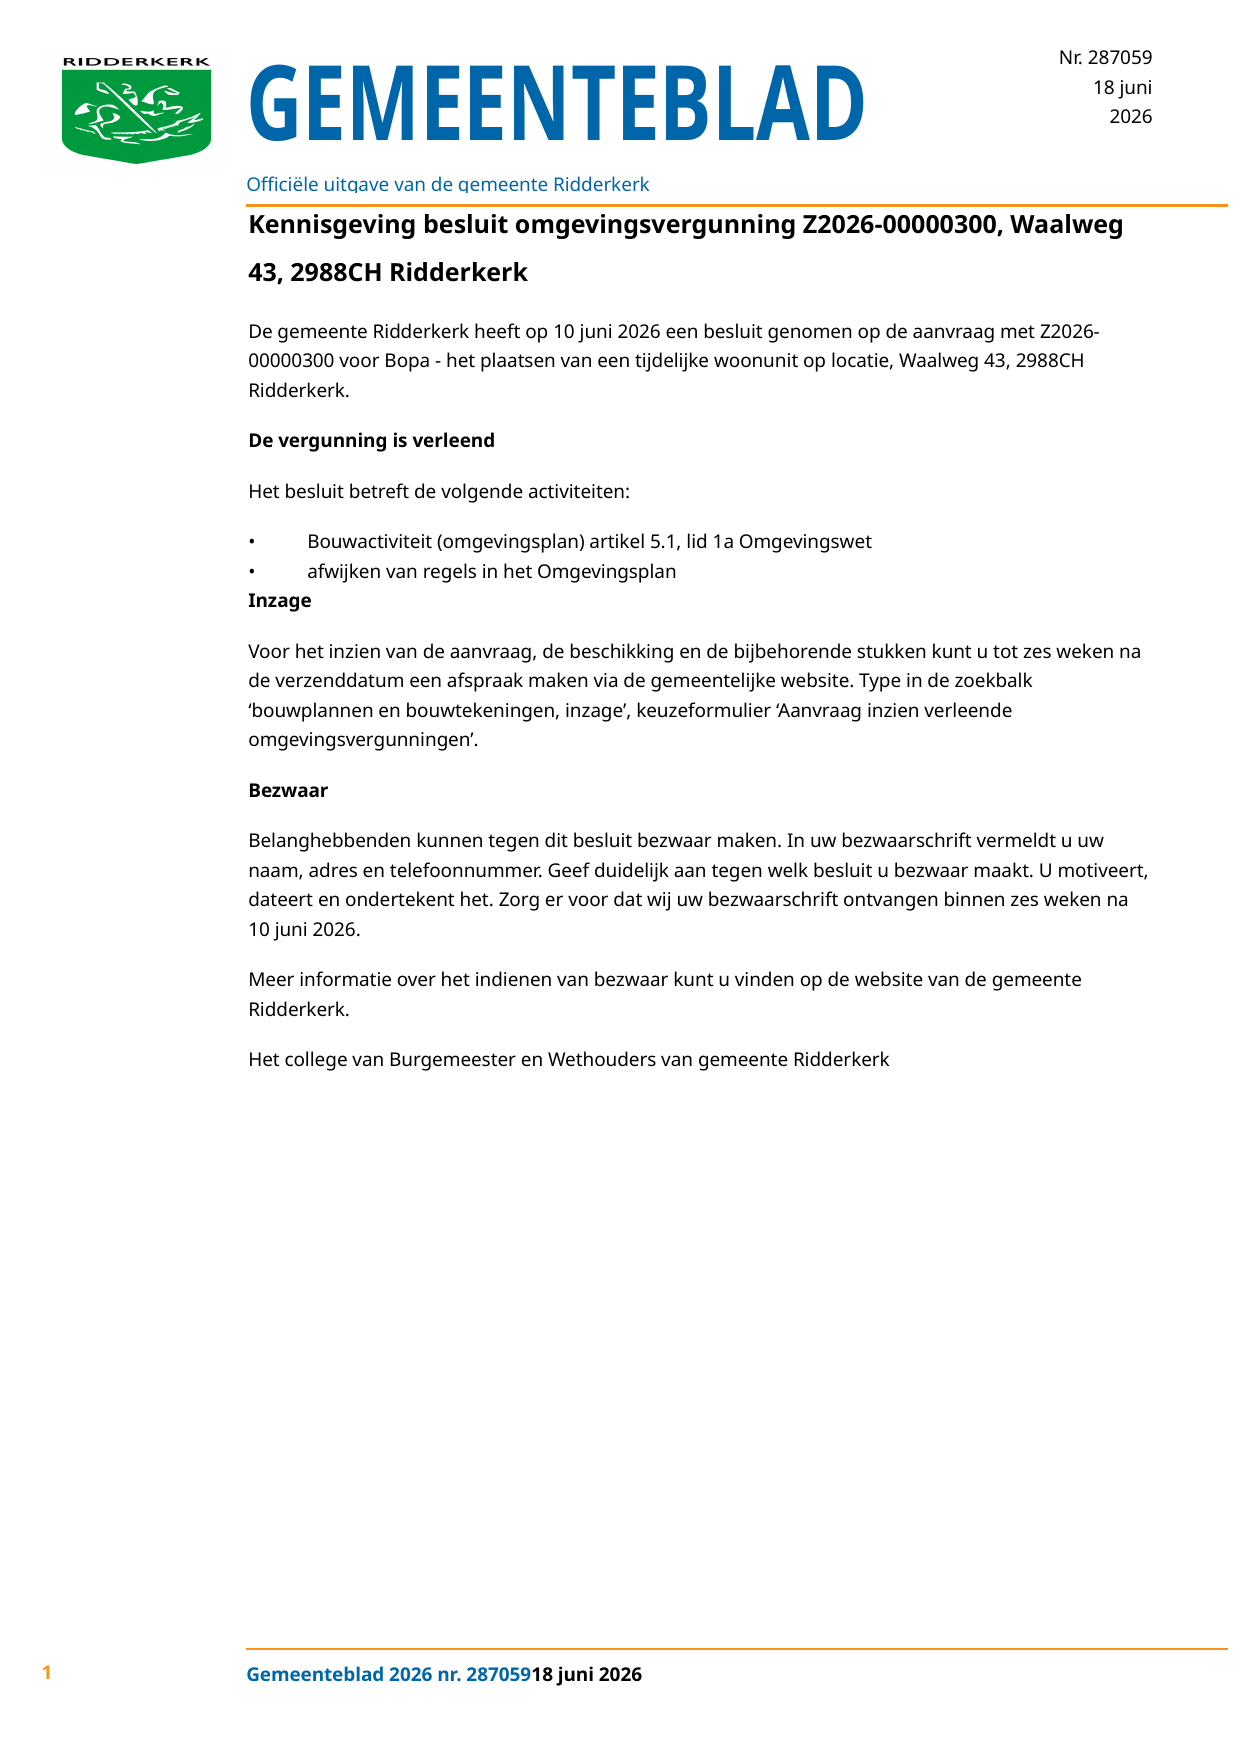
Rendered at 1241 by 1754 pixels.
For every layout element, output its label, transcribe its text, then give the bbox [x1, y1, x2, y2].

text De gemeente Ridderkerk heeft op 10 juni 2026 een besluit genomen op de aanvraag met Z2026-00000300 voor Bopa - het plaatsen van een tijdelijke woonunit op locatie, Waalweg 43, 2988CH Ridderkerk. [248, 318, 1152, 403]
text Inzage [248, 587, 1152, 613]
text De vergunning is verleend [248, 427, 1152, 453]
list Bouwactiviteit (omgevingsplan) artikel 5.1, lid 1a Omgevingswet [248, 528, 1152, 554]
text Kennisgeving besluit omgevingsvergunning Z2026-00000300, Waalweg 43, 2988CH Ridderkerk [248, 207, 1152, 288]
text Belanghebbenden kunnen tegen dit besluit bezwaar maken. In uw bezwaarschrift vermeldt u uw naam, adres en telefoonnummer. Geef duidelijk aan tegen welk besluit u bezwaar maakt. U motiveert, dateert en ondertekent het. Zorg er voor dat wij uw bezwaarschrift ontvangen binnen zes weken na 10 juni 2026. [248, 827, 1152, 942]
text Het besluit betreft de volgende activiteiten: [248, 478, 1152, 504]
picture [41, 47, 231, 172]
list afwijken van regels in het Omgevingsplan [248, 558, 1152, 584]
text Voor het inzien van de aanvraag, de beschikking en de bijbehorende stukken kunt u tot zes weken na de verzenddatum een afspraak maken via de gemeentelijke website. Type in de zoekbalk ‘bouwplannen en bouwtekeningen, inzage’, keuzeformulier ‘Aanvraag inzien verleende omgevingsvergunningen’. [248, 638, 1152, 752]
text Meer informatie over het indienen van bezwaar kunt u vinden op de website van de gemeente Ridderkerk. [248, 967, 1152, 1022]
text Bezwaar [248, 777, 1152, 803]
text Het college van Burgemeester en Wethouders van gemeente Ridderkerk [248, 1047, 1152, 1072]
